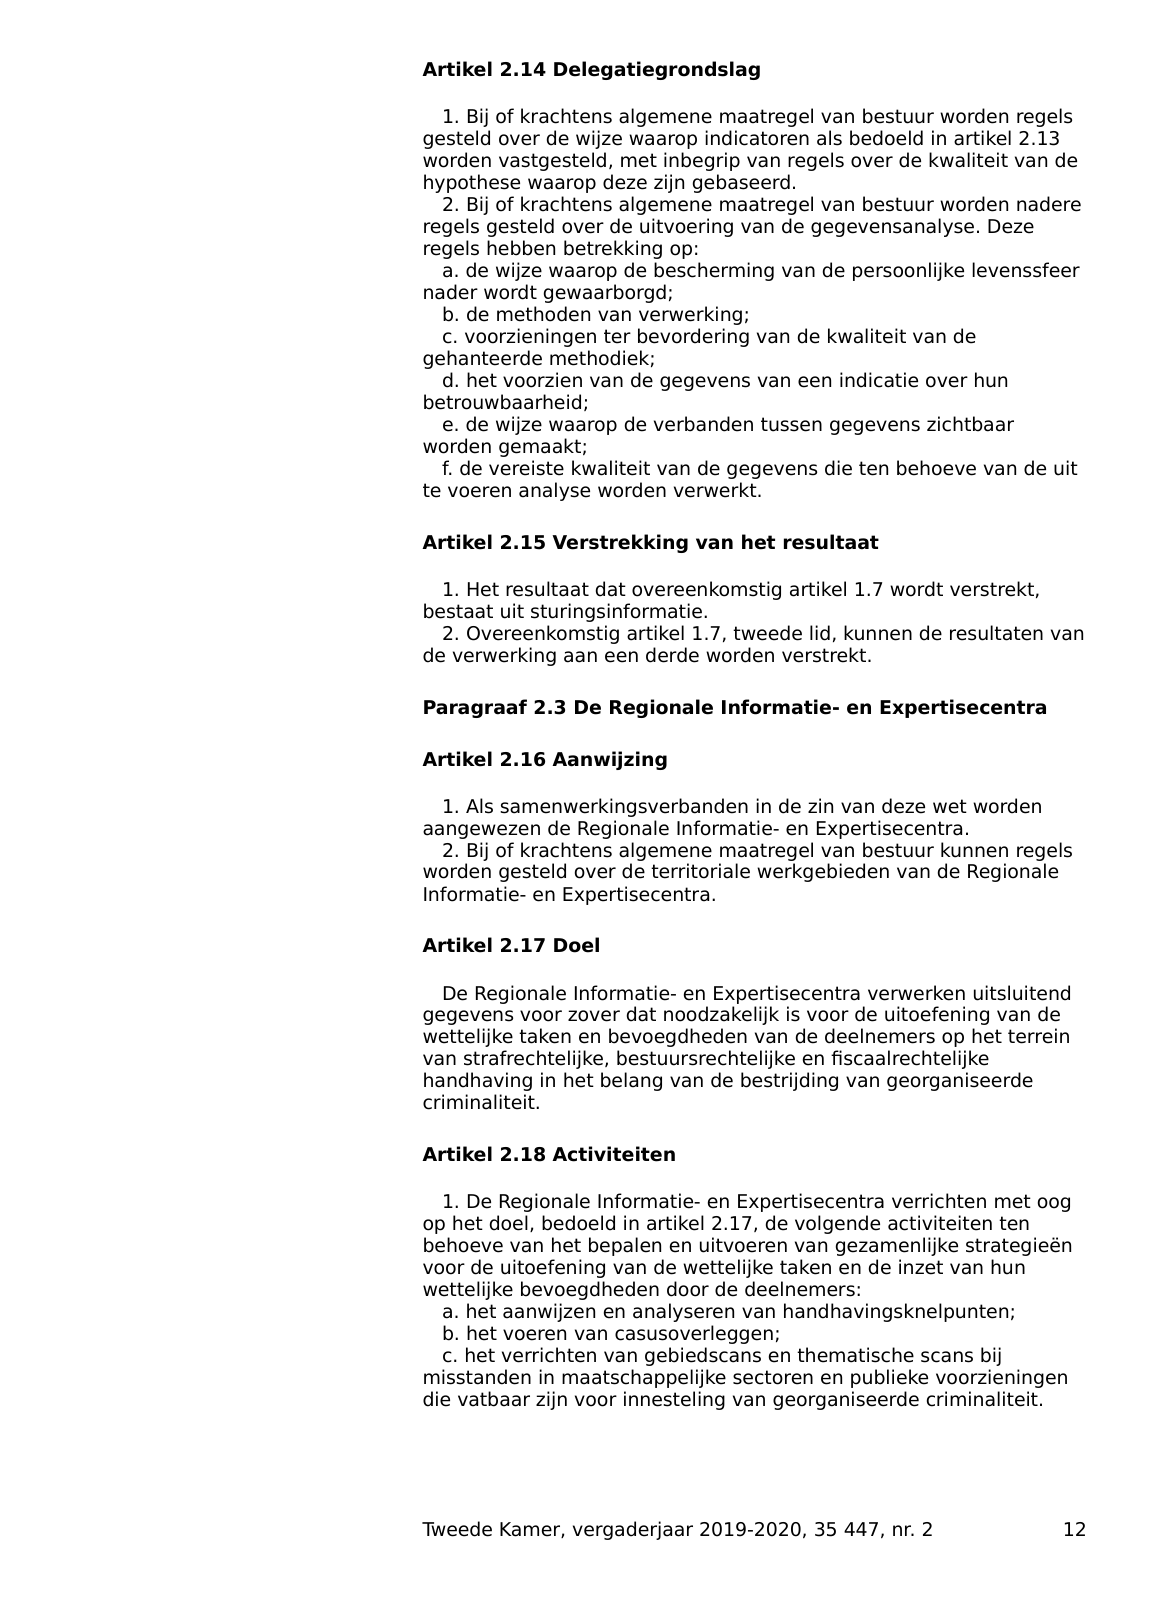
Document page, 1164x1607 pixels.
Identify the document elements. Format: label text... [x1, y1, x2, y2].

text 1. De Regionale Informatie- en Expertisecentra verrichten met oog op het doel, bedoeld in artikel 2.17, de volgende activiteiten ten behoeve van het bepalen en uitvoeren van gezamenlijke strategieën voor de uitoefening van de wettelijke taken en de inzet van hun wettelijke bevoegdheden door de deelnemers: [422, 1191, 1087, 1301]
text f. de vereiste kwaliteit van de gegevens die ten behoeve van de uit te voeren analyse worden verwerkt. [422, 458, 1087, 502]
text 2. Bij of krachtens algemene maatregel van bestuur worden nadere regels gesteld over de uitvoering van de gegevensanalyse. Deze regels hebben betrekking op: [422, 194, 1087, 260]
text 1. Als samenwerkingsverbanden in de zin van deze wet worden aangewezen de Regionale Informatie- en Expertisecentra. [422, 796, 1087, 839]
subtitle Artikel 2.15 Verstrekking van het resultaat [422, 532, 1087, 554]
text 1. Bij of krachtens algemene maatregel van bestuur worden regels gesteld over de wijze waarop indicatoren als bedoeld in artikel 2.13 worden vastgesteld, met inbegrip van regels over de kwaliteit van de hypothese waarop deze zijn gebaseerd. [422, 106, 1087, 194]
text De Regionale Informatie- en Expertisecentra verwerken uitsluitend gegevens voor zover dat noodzakelijk is voor de uitoefening van de wettelijke taken en bevoegdheden van de deelnemers op het terrein van strafrechtelijke, bestuursrechtelijke en fiscaalrechtelijke handhaving in het belang van de bestrijding van georganiseerde criminaliteit. [422, 982, 1087, 1114]
text 1. Het resultaat dat overeenkomstig artikel 1.7 wordt verstrekt, bestaat uit sturingsinformatie. [422, 579, 1087, 623]
text 2. Bij of krachtens algemene maatregel van bestuur kunnen regels worden gesteld over de territoriale werkgebieden van de Regionale Informatie- en Expertisecentra. [422, 839, 1087, 905]
text d. het voorzien van de gegevens van een indicatie over hun betrouwbaarheid; [422, 370, 1087, 414]
text b. het voeren van casusoverleggen; [422, 1323, 1087, 1345]
text a. de wijze waarop de bescherming van de persoonlijke levenssfeer nader wordt gewaarborgd; [422, 260, 1087, 304]
subtitle Artikel 2.18 Activiteiten [422, 1144, 1087, 1166]
subtitle Artikel 2.14 Delegatiegrondslag [422, 59, 1087, 81]
text c. het verrichten van gebiedscans en thematische scans bij misstanden in maatschappelijke sectoren en publieke voorzieningen die vatbaar zijn voor innesteling van georganiseerde criminaliteit. [422, 1345, 1087, 1411]
subtitle Paragraaf 2.3 De Regionale Informatie- en Expertisecentra [422, 697, 1087, 718]
text e. de wijze waarop de verbanden tussen gegevens zichtbaar worden gemaakt; [422, 414, 1087, 458]
subtitle Artikel 2.16 Aanwijzing [422, 748, 1087, 771]
text c. voorzieningen ter bevordering van de kwaliteit van de gehanteerde methodiek; [422, 326, 1087, 370]
subtitle Artikel 2.17 Doel [422, 935, 1087, 957]
text b. de methoden van verwerking; [422, 304, 1087, 326]
text 2. Overeenkomstig artikel 1.7, tweede lid, kunnen de resultaten van de verwerking aan een derde worden verstrekt. [422, 623, 1087, 667]
text a. het aanwijzen en analyseren van handhavingsknelpunten; [422, 1301, 1087, 1323]
